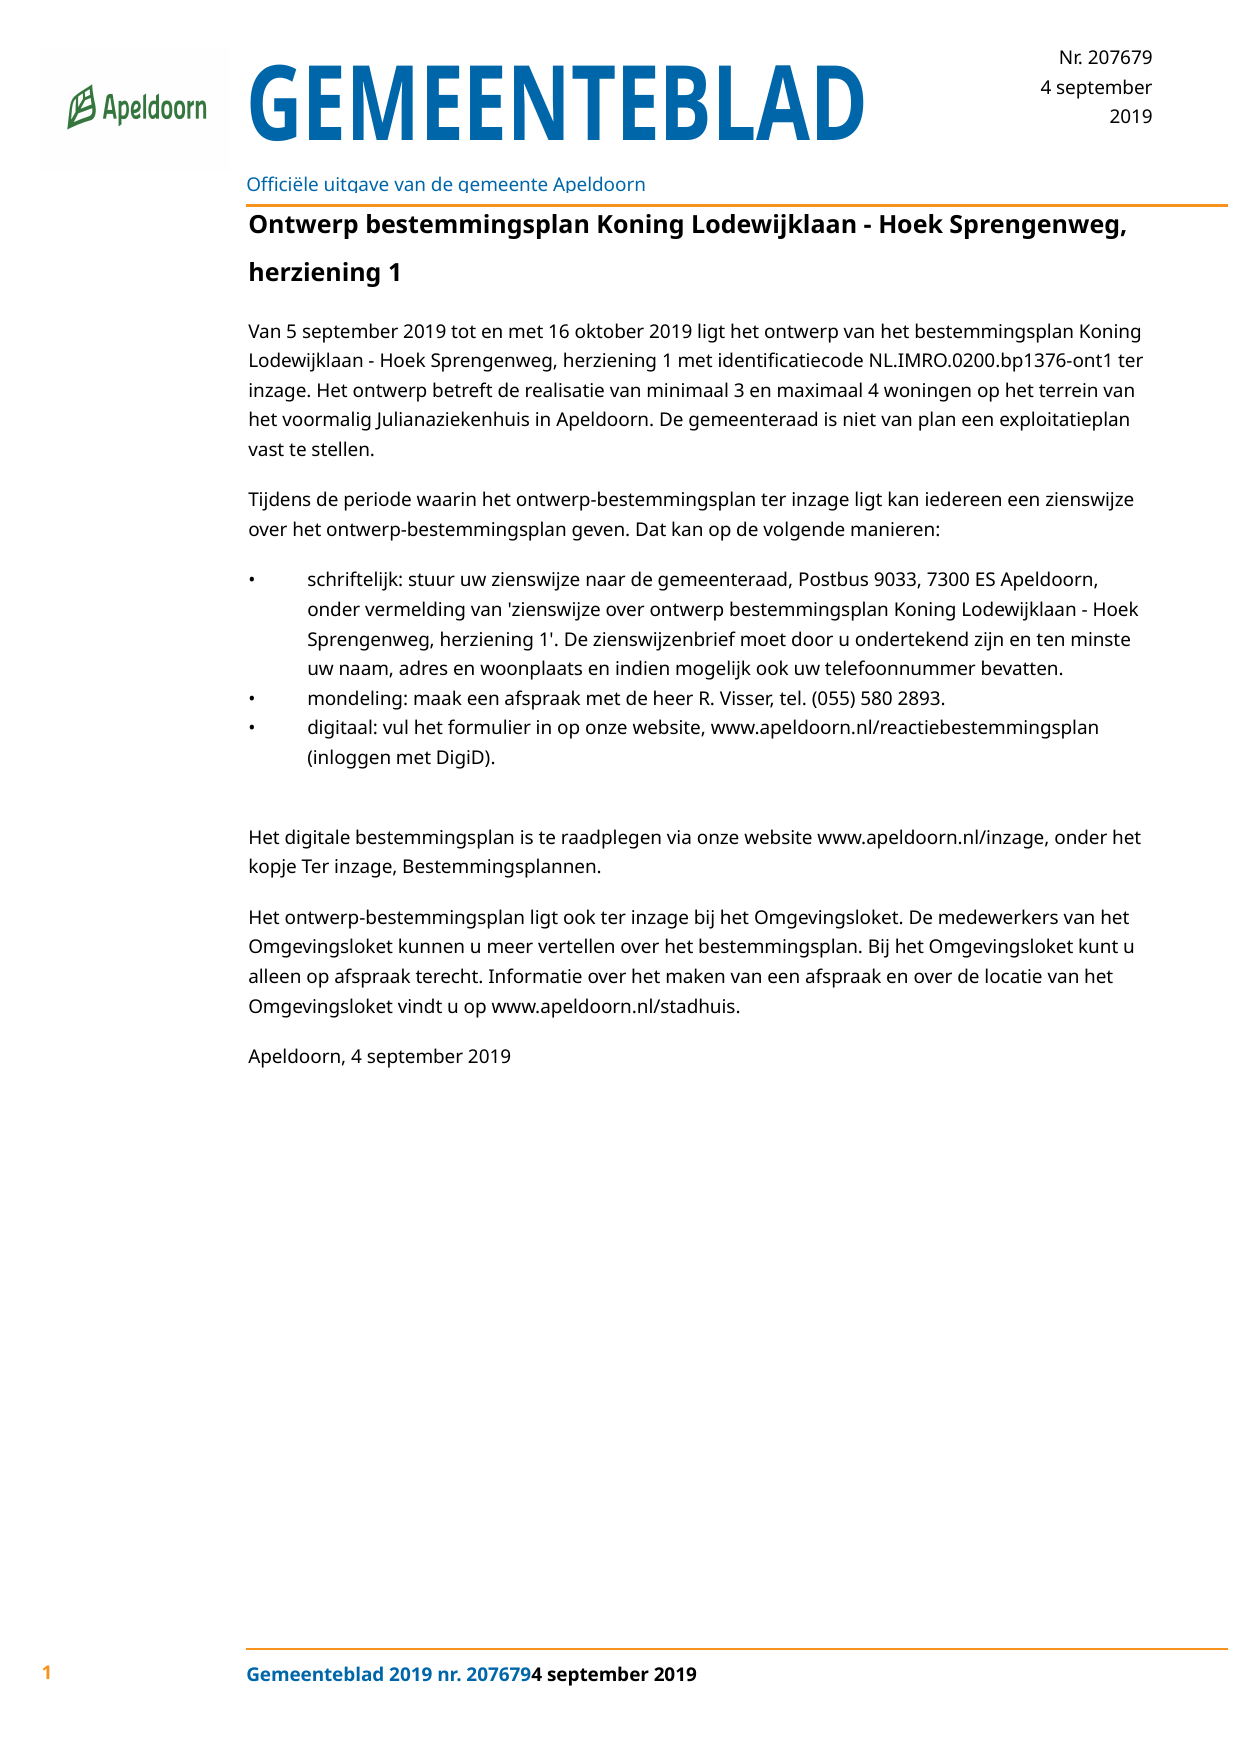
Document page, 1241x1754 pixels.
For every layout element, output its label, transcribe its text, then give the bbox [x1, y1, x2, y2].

list schriftelijk: stuur uw zienswijze naar de gemeenteraad, Postbus 9033, 7300 ES Apeldoorn, onder vermelding van 'zienswijze over ontwerp bestemmingsplan Koning Lodewijklaan - Hoek Sprengenweg, herziening 1'. De zienswijzenbrief moet door u ondertekend zijn en ten minste uw naam, adres en woonplaats en indien mogelijk ook uw telefoonnummer bevatten. [248, 567, 1152, 681]
list digitaal: vul het formulier in op onze website, www.apeldoorn.nl/reactiebestemmingsplan (inloggen met DigiD). [248, 714, 1152, 770]
text Het ontwerp-bestemmingsplan ligt ook ter inzage bij het Omgevingsloket. De medewerkers van het Omgevingsloket kunnen u meer vertellen over het bestemmingsplan. Bij het Omgevingsloket kunt u alleen op afspraak terecht. Informatie over het maken van een afspraak en over de locatie van het Omgevingsloket vindt u op www.apeldoorn.nl/stadhuis. [248, 904, 1152, 1019]
list mondeling: maak een afspraak met de heer R. Visser, tel. (055) 580 2893. [248, 685, 1152, 711]
picture [41, 47, 231, 172]
text Het digitale bestemmingsplan is te raadplegen via onze website www.apeldoorn.nl/inzage, onder het kopje Ter inzage, Bestemmingsplannen. [248, 824, 1152, 879]
text Apeldoorn, 4 september 2019 [248, 1043, 1152, 1069]
text Tijdens de periode waarin het ontwerp-bestemmingsplan ter inzage ligt kan iedereen een zienswijze over het ontwerp-bestemmingsplan geven. Dat kan op de volgende manieren: [248, 487, 1152, 542]
text Van 5 september 2019 tot en met 16 oktober 2019 ligt het ontwerp van het bestemmingsplan Koning Lodewijklaan - Hoek Sprengenweg, herziening 1 met identificatiecode NL.IMRO.0200.bp1376-ont1 ter inzage. Het ontwerp betreft de realisatie van minimaal 3 en maximaal 4 woningen op het terrein van het voormalig Julianaziekenhuis in Apeldoorn. De gemeenteraad is niet van plan een exploitatieplan vast te stellen. [248, 318, 1152, 462]
text Ontwerp bestemmingsplan Koning Lodewijklaan - Hoek Sprengenweg, herziening 1 [248, 207, 1152, 288]
